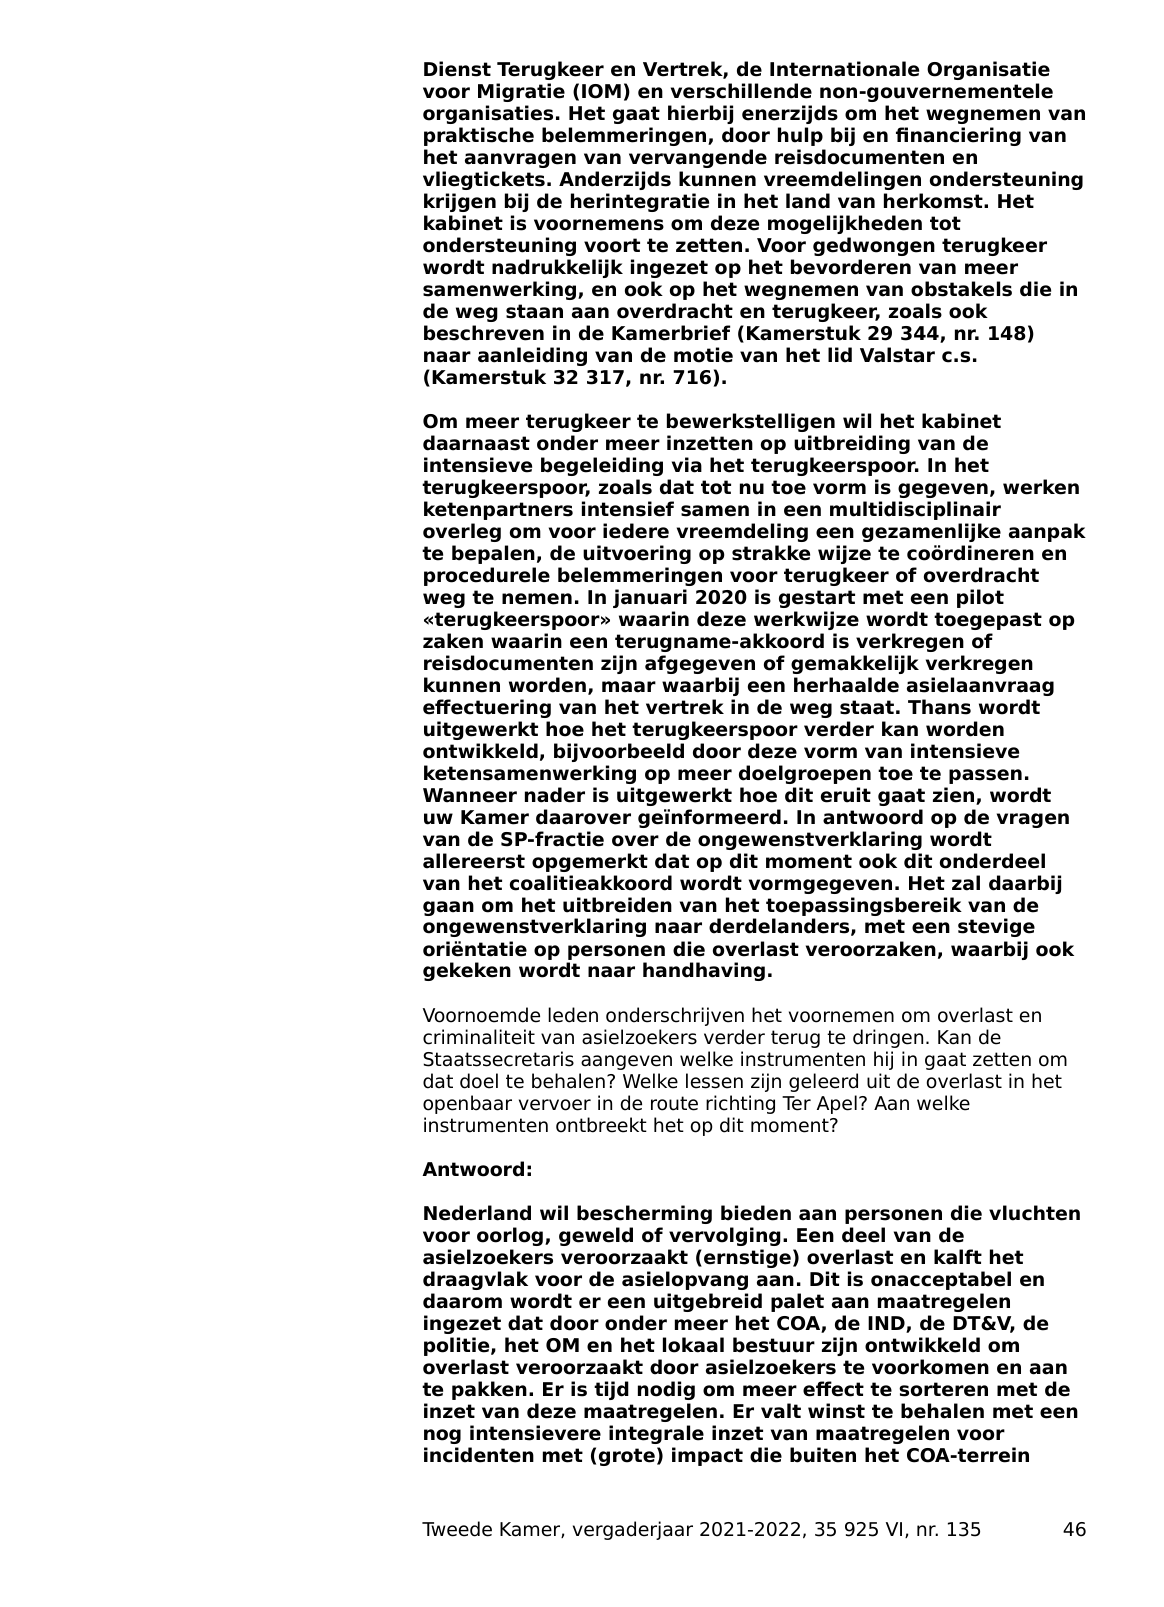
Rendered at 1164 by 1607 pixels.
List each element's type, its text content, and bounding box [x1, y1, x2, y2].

text Dienst Terugkeer en Vertrek, de Internationale Organisatie voor Migratie (IOM) en verschillende non-gouvernementele organisaties. Het gaat hierbij enerzijds om het wegnemen van praktische belemmeringen, door hulp bij en financiering van het aanvragen van vervangende reisdocumenten en vliegtickets. Anderzijds kunnen vreemdelingen ondersteuning krijgen bij de herintegratie in het land van herkomst. Het kabinet is voornemens om deze mogelijkheden tot ondersteuning voort te zetten. Voor gedwongen terugkeer wordt nadrukkelijk ingezet op het bevorderen van meer samenwerking, en ook op het wegnemen van obstakels die in de weg staan aan overdracht en terugkeer, zoals ook beschreven in de Kamerbrief (Kamerstuk 29 344, nr. 148) naar aanleiding van de motie van het lid Valstar c.s. (Kamerstuk 32 317, nr. 716). [422, 59, 1087, 389]
subtitle Antwoord: [422, 1159, 1087, 1181]
text Om meer terugkeer te bewerkstelligen wil het kabinet daarnaast onder meer inzetten op uitbreiding van de intensieve begeleiding via het terugkeerspoor. In het terugkeerspoor, zoals dat tot nu toe vorm is gegeven, werken ketenpartners intensief samen in een multidisciplinair overleg om voor iedere vreemdeling een gezamenlijke aanpak te bepalen, de uitvoering op strakke wijze te coördineren en procedurele belemmeringen voor terugkeer of overdracht weg te nemen. In januari 2020 is gestart met een pilot «terugkeerspoor» waarin deze werkwijze wordt toegepast op zaken waarin een terugname-akkoord is verkregen of reisdocumenten zijn afgegeven of gemakkelijk verkregen kunnen worden, maar waarbij een herhaalde asielaanvraag effectuering van het vertrek in de weg staat. Thans wordt uitgewerkt hoe het terugkeerspoor verder kan worden ontwikkeld, bijvoorbeeld door deze vorm van intensieve ketensamenwerking op meer doelgroepen toe te passen. Wanneer nader is uitgewerkt hoe dit eruit gaat zien, wordt uw Kamer daarover geïnformeerd. In antwoord op de vragen van de SP-fractie over de ongewenstverklaring wordt allereerst opgemerkt dat op dit moment ook dit onderdeel van het coalitieakkoord wordt vormgegeven. Het zal daarbij gaan om het uitbreiden van het toepassingsbereik van de ongewenstverklaring naar derdelanders, met een stevige oriëntatie op personen die overlast veroorzaken, waarbij ook gekeken wordt naar handhaving. [422, 411, 1087, 982]
text Nederland wil bescherming bieden aan personen die vluchten voor oorlog, geweld of vervolging. Een deel van de asielzoekers veroorzaakt (ernstige) overlast en kalft het draagvlak voor de asielopvang aan. Dit is onacceptabel en daarom wordt er een uitgebreid palet aan maatregelen ingezet dat door onder meer het COA, de IND, de DT&V, de politie, het OM en het lokaal bestuur zijn ontwikkeld om overlast veroorzaakt door asielzoekers te voorkomen en aan te pakken. Er is tijd nodig om meer effect te sorteren met de inzet van deze maatregelen. Er valt winst te behalen met een nog intensievere integrale inzet van maatregelen voor incidenten met (grote) impact die buiten het COA-terrein [422, 1203, 1087, 1467]
text Voornoemde leden onderschrijven het voornemen om overlast en criminaliteit van asielzoekers verder terug te dringen. Kan de Staatssecretaris aangeven welke instrumenten hij in gaat zetten om dat doel te behalen? Welke lessen zijn geleerd uit de overlast in het openbaar vervoer in de route richting Ter Apel? Aan welke instrumenten ontbreekt het op dit moment? [422, 1004, 1087, 1136]
